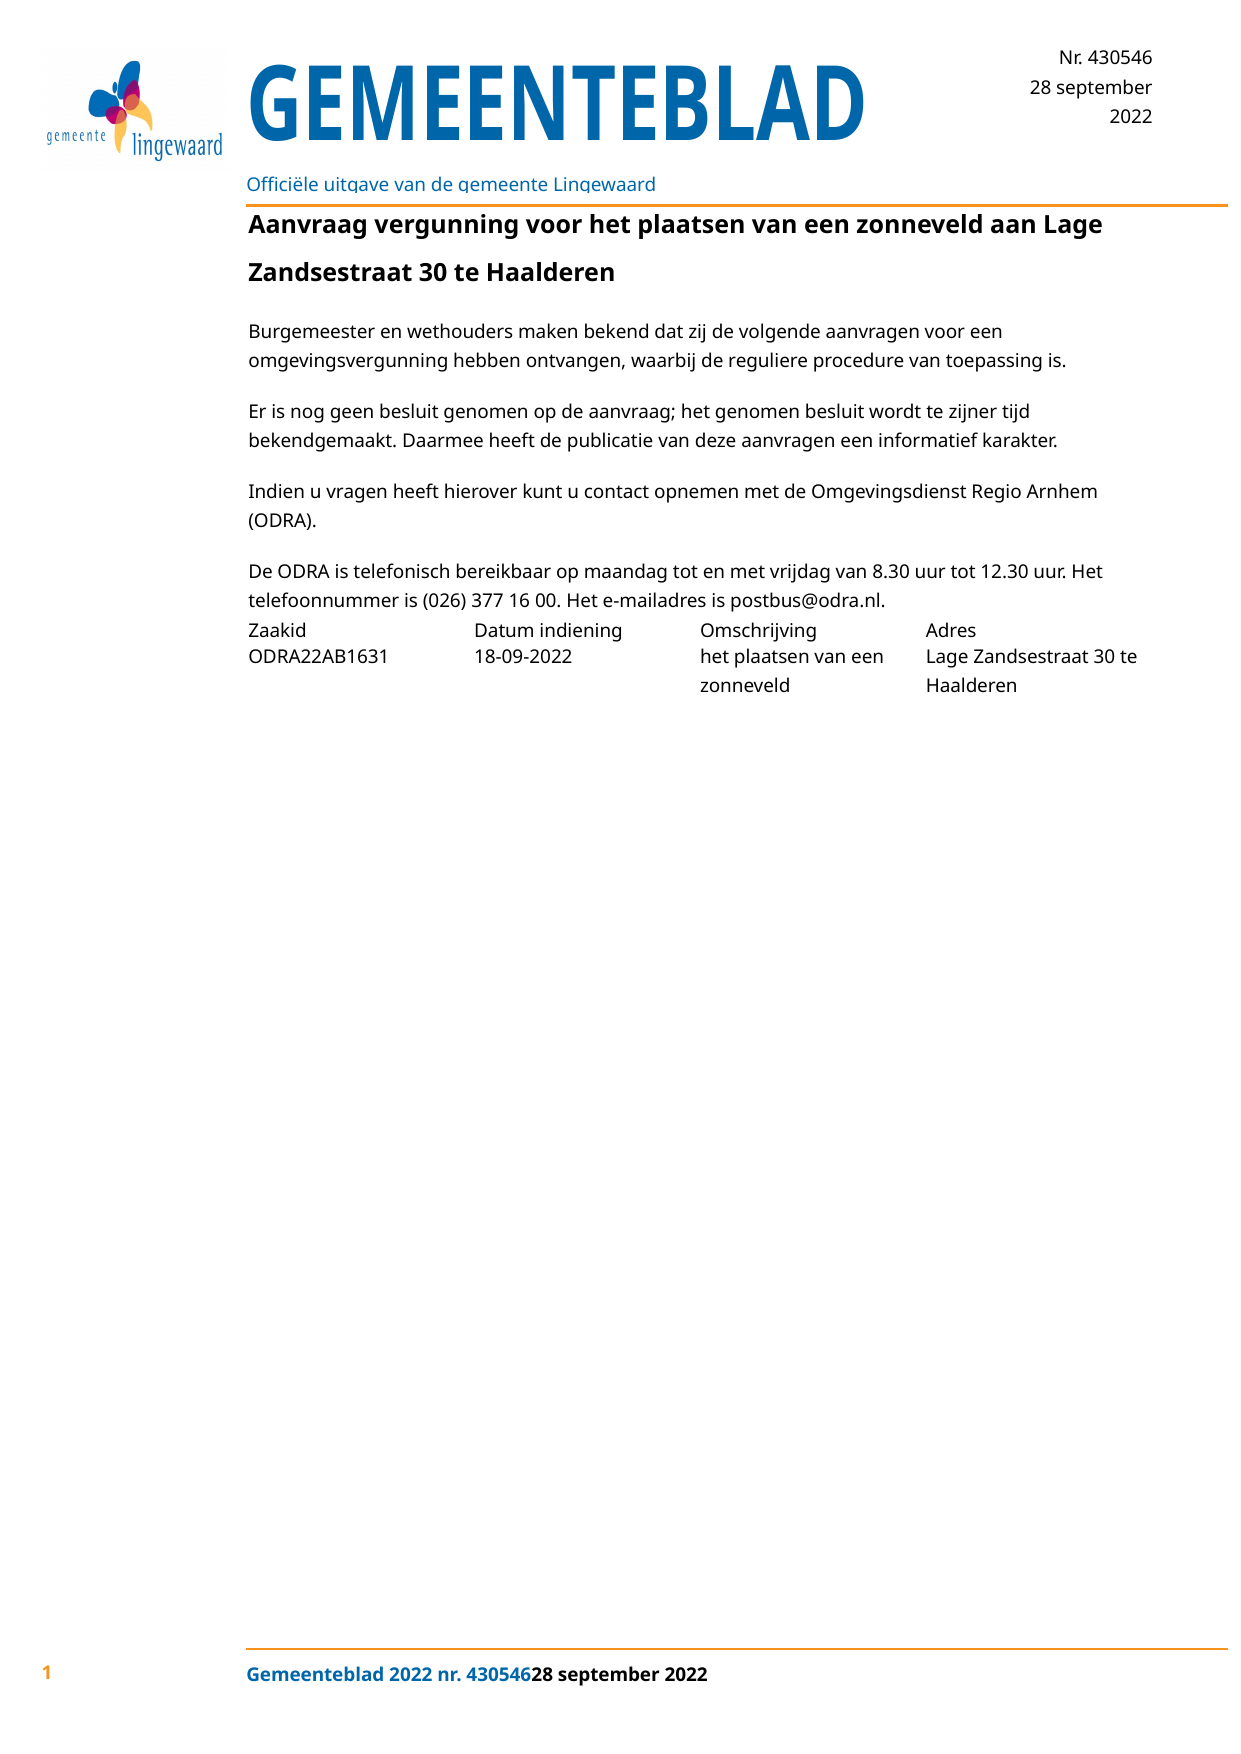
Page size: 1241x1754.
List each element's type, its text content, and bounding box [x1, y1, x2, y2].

table_header Omschrijving [700, 617, 926, 643]
table_header Datum indiening [474, 617, 700, 643]
table_cell het plaatsen van een zonneveld [700, 643, 926, 698]
table_cell 18-09-2022 [474, 643, 700, 698]
text De ODRA is telefonisch bereikbaar op maandag tot en met vrijdag van 8.30 uur tot 12.30 uur. Het telefoonnummer is (026) 377 16 00. Het e-mailadres is postbus@odra.nl. [248, 558, 1152, 613]
table_cell ODRA22AB1631 [248, 643, 474, 698]
table_header Adres [926, 617, 1152, 643]
table_cell Lage Zandsestraat 30 te Haalderen [926, 643, 1152, 698]
text Aanvraag vergunning voor het plaatsen van een zonneveld aan Lage Zandsestraat 30 te Haalderen [248, 207, 1152, 288]
text Er is nog geen besluit genomen op de aanvraag; het genomen besluit wordt te zijner tijd bekendgemaakt. Daarmee heeft de publicatie van deze aanvragen een informatief karakter. [248, 398, 1152, 453]
picture [41, 47, 231, 172]
text Burgemeester en wethouders maken bekend dat zij de volgende aanvragen voor een omgevingsvergunning hebben ontvangen, waarbij de reguliere procedure van toepassing is. [248, 318, 1152, 373]
text Indien u vragen heeft hierover kunt u contact opnemen met de Omgevingsdienst Regio Arnhem (ODRA). [248, 478, 1152, 533]
table_header Zaakid [248, 617, 474, 643]
